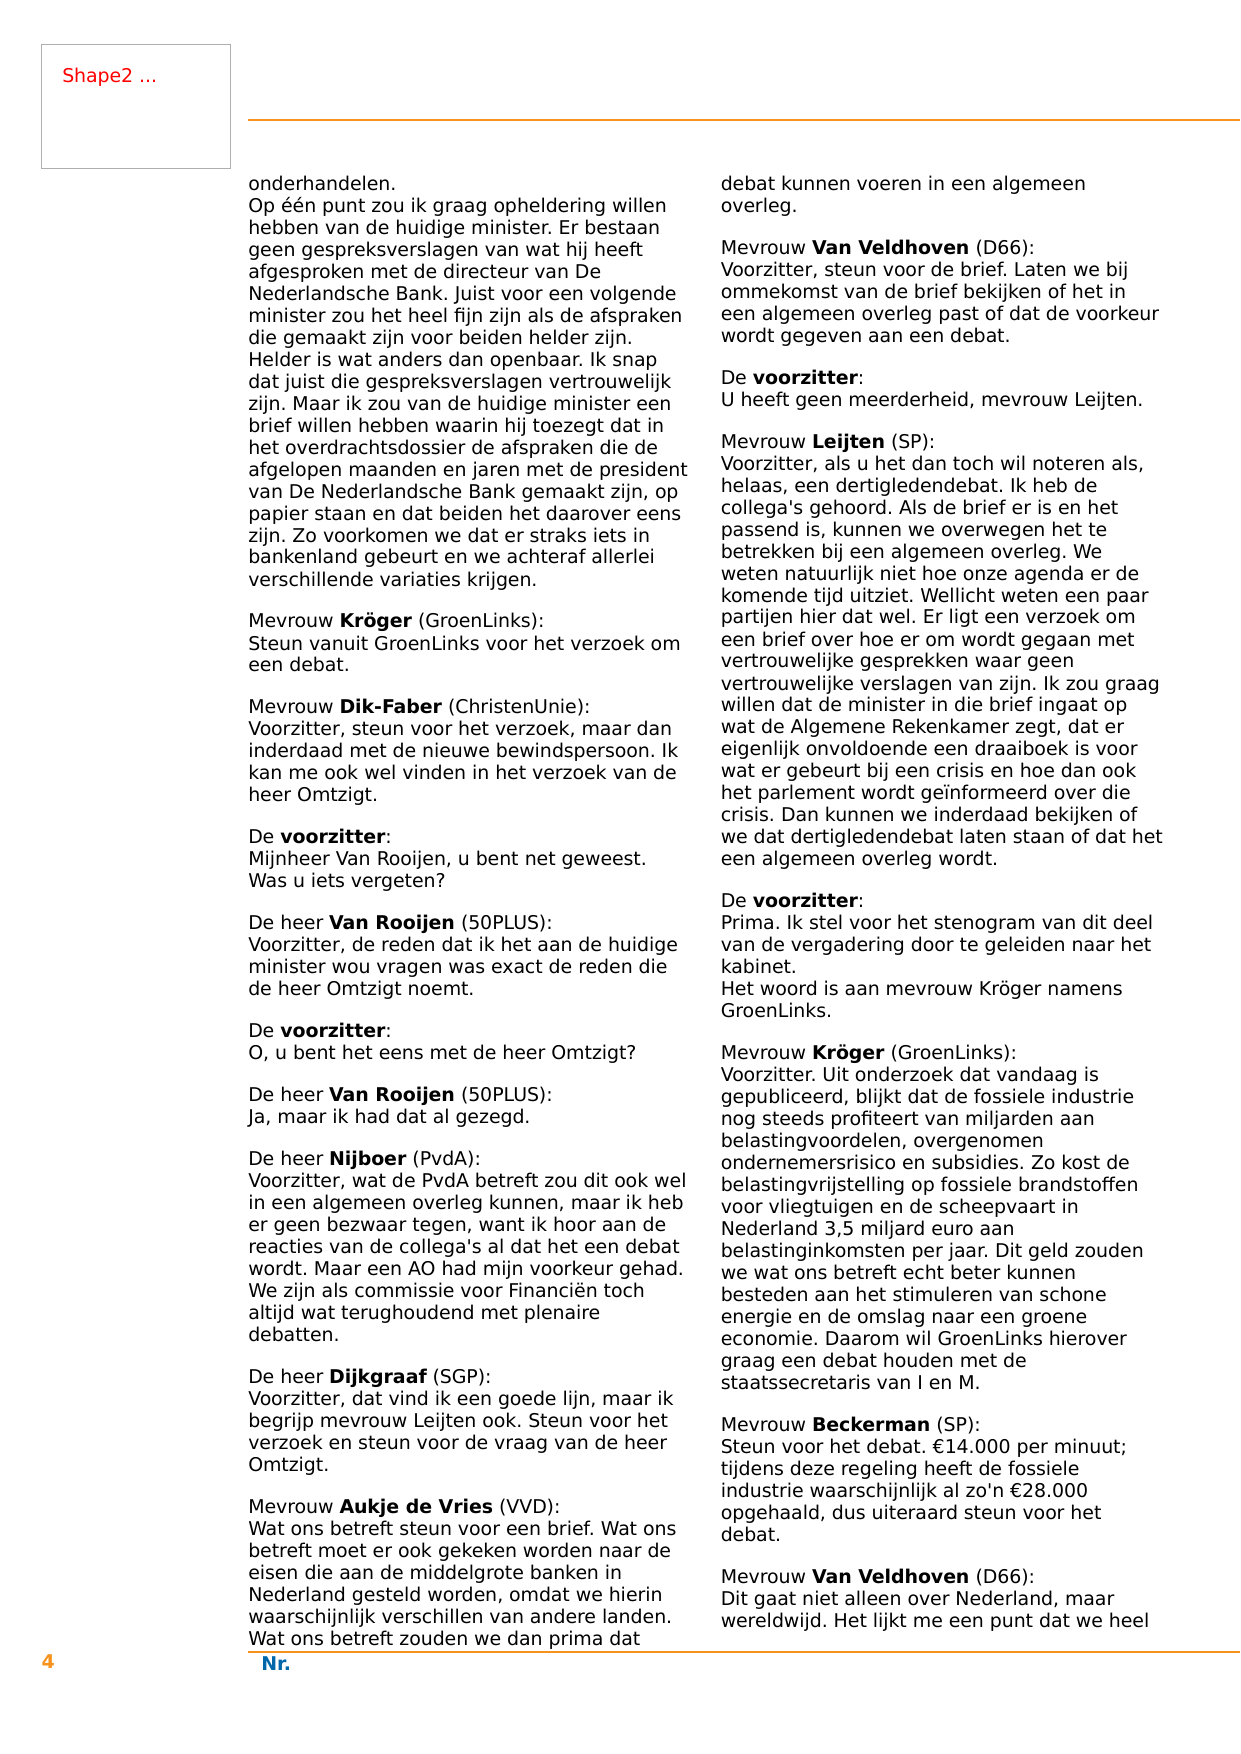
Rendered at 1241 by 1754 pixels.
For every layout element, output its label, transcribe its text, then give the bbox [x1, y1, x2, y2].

text Mevrouw Dik-Faber (ChristenUnie): [248, 696, 691, 718]
text Wat ons betreft steun voor een brief. Wat ons betreft moet er ook gekeken worden naar de eisen die aan de middelgrote banken in Nederland gesteld worden, omdat we hierin waarschijnlijk verschillen van andere landen. Wat ons betreft zouden we dan prima dat [248, 1518, 691, 1649]
text O, u bent het eens met de heer Omtzigt? [248, 1042, 691, 1064]
text De heer Van Rooijen (50PLUS): [248, 912, 691, 934]
text Voorzitter, wat de PvdA betreft zou dit ook wel in een algemeen overleg kunnen, maar ik heb er geen bezwaar tegen, want ik hoor aan de reacties van de collega's al dat het een debat wordt. Maar een AO had mijn voorkeur gehad. We zijn als commissie voor Financiën toch altijd wat terughoudend met plenaire debatten. [248, 1170, 691, 1346]
text U heeft geen meerderheid, mevrouw Leijten. [721, 389, 1163, 411]
text Steun voor het debat. €14.000 per minuut; tijdens deze regeling heeft de fossiele industrie waarschijnlijk al zo'n €28.000 opgehaald, dus uiteraard steun voor het debat. [721, 1436, 1163, 1546]
text De heer Nijboer (PvdA): [248, 1148, 691, 1170]
text De voorzitter: [248, 826, 691, 848]
text De heer Van Rooijen (50PLUS): [248, 1084, 691, 1106]
text Voorzitter, als u het dan toch wil noteren als, helaas, een dertigledendebat. Ik heb de collega's gehoord. Als de brief er is en het passend is, kunnen we overwegen het te betrekken bij een algemeen overleg. We weten natuurlijk niet hoe onze agenda er de komende tijd uitziet. Wellicht weten een paar partijen hier dat wel. Er ligt een verzoek om een brief over hoe er om wordt gegaan met vertrouwelijke gesprekken waar geen vertrouwelijke verslagen van zijn. Ik zou graag willen dat de minister in die brief ingaat op wat de Algemene Rekenkamer zegt, dat er eigenlijk onvoldoende een draaiboek is voor wat er gebeurt bij een crisis en hoe dan ook het parlement wordt geïnformeerd over die crisis. Dan kunnen we inderdaad bekijken of we dat dertigledendebat laten staan of dat het een algemeen overleg wordt. [721, 453, 1163, 870]
text Voorzitter, de reden dat ik het aan de huidige minister wou vragen was exact de reden die de heer Omtzigt noemt. [248, 934, 691, 1000]
text Prima. Ik stel voor het stenogram van dit deel van de vergadering door te geleiden naar het kabinet. [721, 912, 1163, 978]
text De voorzitter: [721, 367, 1163, 389]
text Mevrouw Kröger (GroenLinks): [248, 610, 691, 632]
text onderhandelen. [248, 173, 691, 195]
text Het woord is aan mevrouw Kröger namens GroenLinks. [721, 978, 1163, 1022]
text debat kunnen voeren in een algemeen overleg. [721, 173, 1163, 217]
text De voorzitter: [248, 1020, 691, 1042]
text Voorzitter, steun voor het verzoek, maar dan inderdaad met de nieuwe bewindspersoon. Ik kan me ook wel vinden in het verzoek van de heer Omtzigt. [248, 718, 691, 806]
text Steun vanuit GroenLinks voor het verzoek om een debat. [248, 632, 691, 676]
text Mevrouw Leijten (SP): [721, 431, 1163, 453]
text Mevrouw Beckerman (SP): [721, 1414, 1163, 1436]
text Mevrouw Aukje de Vries (VVD): [248, 1496, 691, 1518]
text Voorzitter. Uit onderzoek dat vandaag is gepubliceerd, blijkt dat de fossiele industrie nog steeds profiteert van miljarden aan belastingvoordelen, overgenomen ondernemersrisico en subsidies. Zo kost de belastingvrijstelling op fossiele brandstoffen voor vliegtuigen en de scheepvaart in Nederland 3,5 miljard euro aan belastinginkomsten per jaar. Dit geld zouden we wat ons betreft echt beter kunnen besteden aan het stimuleren van schone energie en de omslag naar een groene economie. Daarom wil GroenLinks hierover graag een debat houden met de staatssecretaris van I en M. [721, 1064, 1163, 1394]
text Voorzitter, steun voor de brief. Laten we bij ommekomst van de brief bekijken of het in een algemeen overleg past of dat de voorkeur wordt gegeven aan een debat. [721, 259, 1163, 347]
text Mevrouw Van Veldhoven (D66): [721, 237, 1163, 259]
text De heer Dijkgraaf (SGP): [248, 1366, 691, 1388]
text Ja, maar ik had dat al gezegd. [248, 1106, 691, 1128]
text De voorzitter: [721, 890, 1163, 912]
text Op één punt zou ik graag opheldering willen hebben van de huidige minister. Er bestaan geen gespreksverslagen van wat hij heeft afgesproken met de directeur van De Nederlandsche Bank. Juist voor een volgende minister zou het heel fijn zijn als de afspraken die gemaakt zijn voor beiden helder zijn. Helder is wat anders dan openbaar. Ik snap dat juist die gespreksverslagen vertrouwelijk zijn. Maar ik zou van de huidige minister een brief willen hebben waarin hij toezegt dat in het overdrachtsdossier de afspraken die de afgelopen maanden en jaren met de president van De Nederlandsche Bank gemaakt zijn, op papier staan en dat beiden het daarover eens zijn. Zo voorkomen we dat er straks iets in bankenland gebeurt en we achteraf allerlei verschillende variaties krijgen. [248, 195, 691, 590]
text Dit gaat niet alleen over Nederland, maar wereldwijd. Het lijkt me een punt dat we heel [721, 1588, 1163, 1632]
text Voorzitter, dat vind ik een goede lijn, maar ik begrijp mevrouw Leijten ook. Steun voor het verzoek en steun voor de vraag van de heer Omtzigt. [248, 1388, 691, 1476]
text Mevrouw Kröger (GroenLinks): [721, 1042, 1163, 1064]
text Mevrouw Van Veldhoven (D66): [721, 1566, 1163, 1588]
text Mijnheer Van Rooijen, u bent net geweest. Was u iets vergeten? [248, 848, 691, 892]
